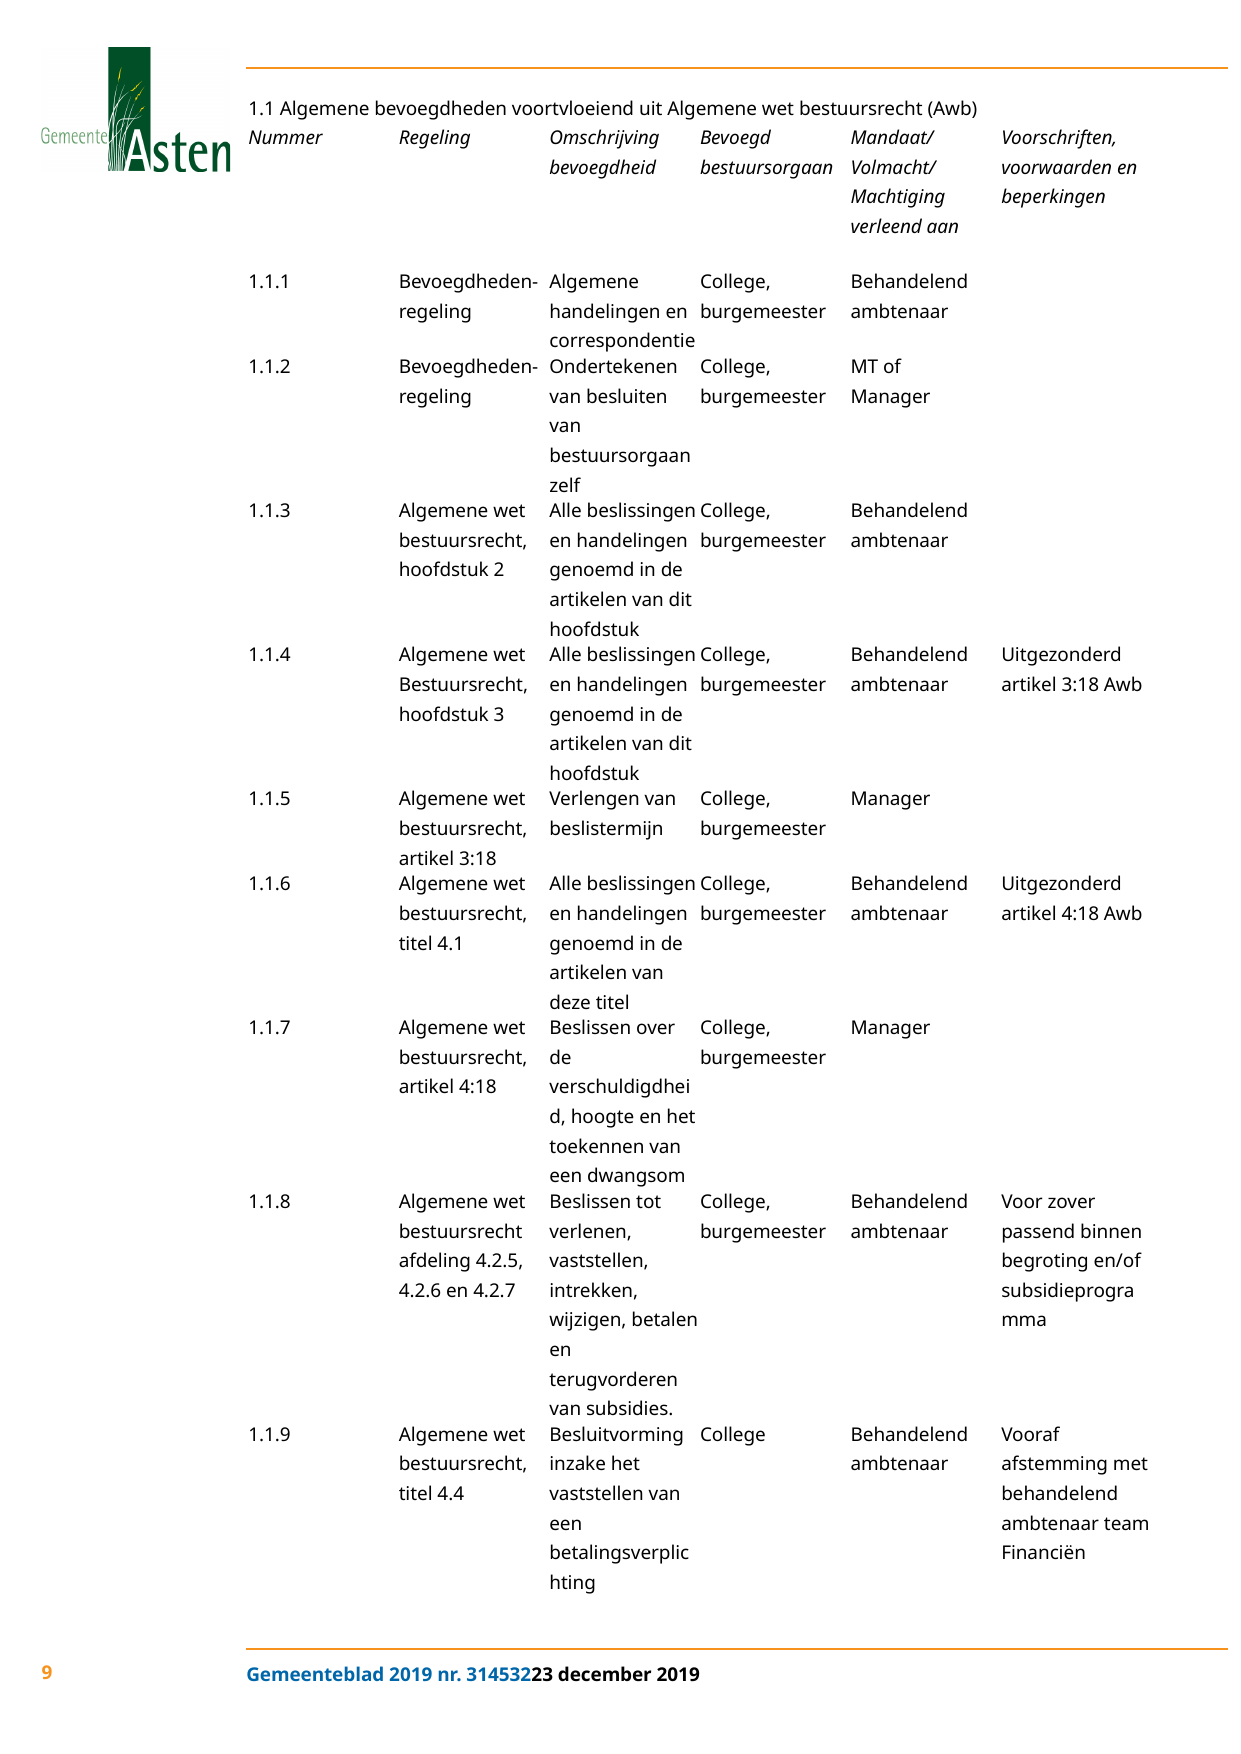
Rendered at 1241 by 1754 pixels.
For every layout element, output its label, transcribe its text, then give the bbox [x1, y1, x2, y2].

table_cell Voor zover passend binnen begroting en/of subsidieprogramma [1001, 1188, 1152, 1421]
table_cell Bevoegdheden-regeling [399, 269, 549, 353]
table_cell Algemene wet bestuursrecht, titel 4.1 [399, 871, 549, 1014]
table_cell Alle beslissingen en handelingen genoemd in de artikelen van dit hoofdstuk [549, 642, 700, 786]
table_cell 1.1.6 [248, 871, 398, 1014]
table_cell Verlengen van beslistermijn [549, 786, 700, 871]
table_cell Ondertekenen van besluiten van bestuursorgaan zelf [549, 354, 700, 497]
table_cell [1001, 269, 1152, 353]
table_cell Alle beslissingen en handelingen genoemd in de artikelen van deze titel [549, 871, 700, 1014]
table_cell Beslissen tot verlenen, vaststellen, intrekken, wijzigen, betalen en terugvorderen van subsidies. [549, 1188, 700, 1421]
table_cell Uitgezonderd artikel 4:18 Awb [1001, 871, 1152, 1014]
table_cell 1.1.4 [248, 642, 398, 786]
table_cell 1.1.9 [248, 1421, 398, 1595]
table_cell [1001, 498, 1152, 642]
table_cell [1001, 354, 1152, 497]
table_cell College, burgemeester [700, 1188, 850, 1421]
picture [41, 47, 231, 172]
table_cell Beslissen over de verschuldigdheid, hoogte en het toekennen van een dwangsom [549, 1015, 700, 1188]
table_cell Behandelend ambtenaar [850, 269, 1001, 353]
text 1.1 Algemene bevoegdheden voortvloeiend uit Algemene wet bestuursrecht (Awb) [248, 95, 1152, 121]
table_cell Manager [850, 1015, 1001, 1188]
table_header Voorschriften, voorwaarden en beperkingen [1001, 125, 1152, 268]
table_cell 1.1.8 [248, 1188, 398, 1421]
table_cell College, burgemeester [700, 871, 850, 1014]
table_cell Algemene wet bestuursrecht afdeling 4.2.5, 4.2.6 en 4.2.7 [399, 1188, 549, 1421]
table_cell College, burgemeester [700, 642, 850, 786]
table_header Regeling [399, 125, 549, 268]
table_header Bevoegd bestuursorgaan [700, 125, 850, 268]
table_cell Algemene wet bestuursrecht, artikel 3:18 [399, 786, 549, 871]
table_cell Behandelend ambtenaar [850, 642, 1001, 786]
table_cell [1001, 1015, 1152, 1188]
table_cell Vooraf afstemming met behandelend ambtenaar team Financiën [1001, 1421, 1152, 1595]
table_cell Uitgezonderd artikel 3:18 Awb [1001, 642, 1152, 786]
table_cell Behandelend ambtenaar [850, 871, 1001, 1014]
table_header Nummer [248, 125, 398, 268]
table_cell 1.1.3 [248, 498, 398, 642]
table_cell Behandelend ambtenaar [850, 1421, 1001, 1595]
table_cell Algemene wet Bestuursrecht, hoofdstuk 3 [399, 642, 549, 786]
table_cell College, burgemeester [700, 498, 850, 642]
table_cell 1.1.2 [248, 354, 398, 497]
table_cell Besluitvorming inzake het vaststellen van een betalingsverplichting [549, 1421, 700, 1595]
table_cell 1.1.1 [248, 269, 398, 353]
table_cell 1.1.7 [248, 1015, 398, 1188]
table_cell College, burgemeester [700, 786, 850, 871]
table_cell Algemene wet bestuursrecht, titel 4.4 [399, 1421, 549, 1595]
table_cell College, burgemeester [700, 269, 850, 353]
table_cell Behandelend ambtenaar [850, 498, 1001, 642]
table_cell College, burgemeester [700, 354, 850, 497]
table_cell Manager [850, 786, 1001, 871]
table_cell Algemene wet bestuursrecht, hoofdstuk 2 [399, 498, 549, 642]
table_cell [1001, 786, 1152, 871]
table_cell Bevoegdheden-regeling [399, 354, 549, 497]
table_header Omschrijving bevoegdheid [549, 125, 700, 268]
table_cell MT of Manager [850, 354, 1001, 497]
table_cell Behandelend ambtenaar [850, 1188, 1001, 1421]
table_cell 1.1.5 [248, 786, 398, 871]
table_cell Algemene wet bestuursrecht, artikel 4:18 [399, 1015, 549, 1188]
table_cell Alle beslissingen en handelingen genoemd in de artikelen van dit hoofdstuk [549, 498, 700, 642]
table_header Mandaat/ Volmacht/ Machtiging verleend aan [850, 125, 1001, 268]
table_cell Algemene handelingen en correspondentie [549, 269, 700, 353]
table_cell College [700, 1421, 850, 1595]
table_cell College, burgemeester [700, 1015, 850, 1188]
